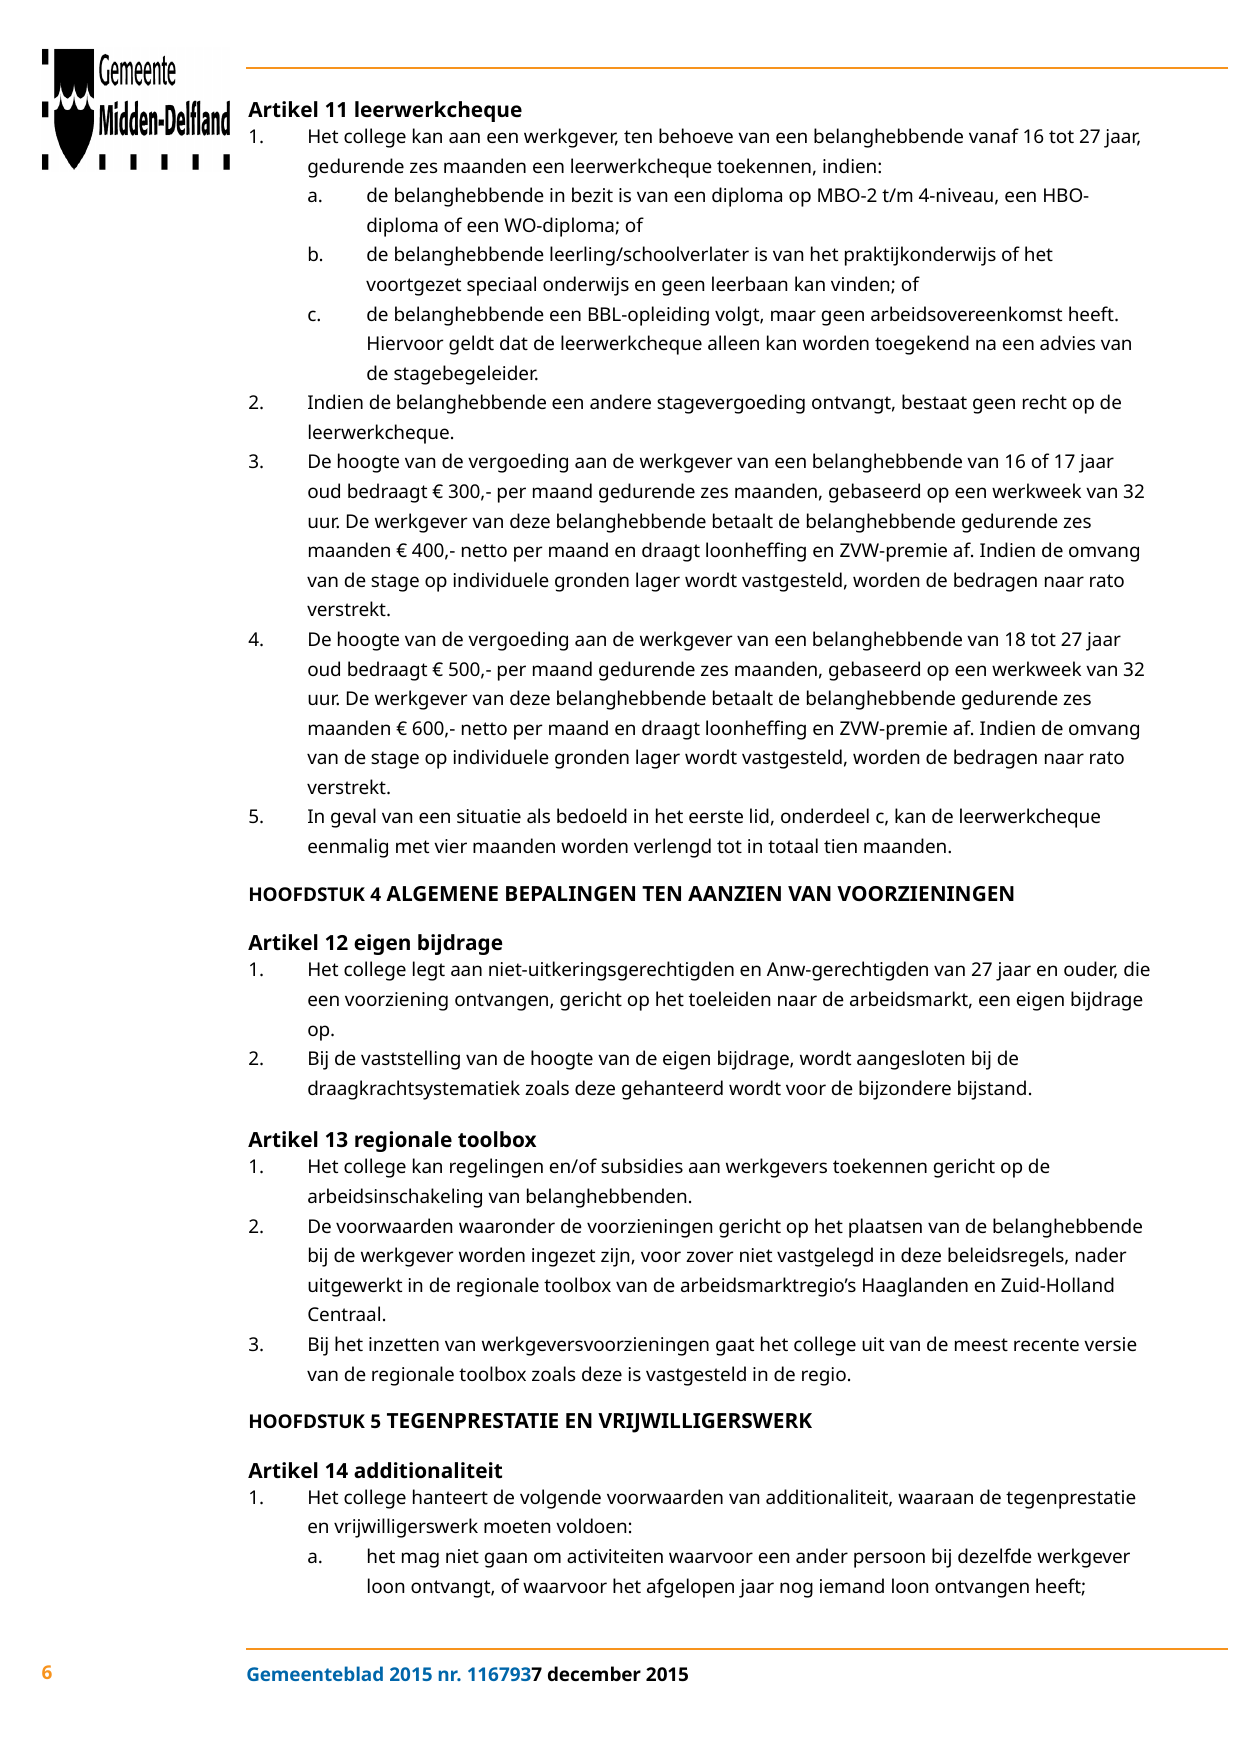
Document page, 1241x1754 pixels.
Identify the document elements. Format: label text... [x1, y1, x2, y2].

picture [41, 47, 231, 172]
text HOOFDSTUK 4 ALGEMENE BEPALINGEN TEN AANZIEN VAN VOORZIENINGEN [248, 879, 1152, 907]
list De hoogte van de vergoeding aan de werkgever van een belanghebbende van 16 of 17 jaar oud bedraagt € 300,- per maand gedurende zes maanden, gebaseerd op een werkweek van 32 uur. De werkgever van deze belanghebbende betaalt de belanghebbende gedurende zes maanden € 400,- netto per maand en draagt loonheffing en ZVW-premie af. Indien de omvang van de stage op individuele gronden lager wordt vastgesteld, worden de bedragen naar rato verstrekt. [248, 449, 1152, 622]
list Het college kan regelingen en/of subsidies aan werkgevers toekennen gericht op de arbeidsinschakeling van belanghebbenden. [248, 1154, 1152, 1209]
list Bij de vaststelling van de hoogte van de eigen bijdrage, wordt aangesloten bij de draagkrachtsystematiek zoals deze gehanteerd wordt voor de bijzondere bijstand. [248, 1045, 1152, 1101]
list Indien de belanghebbende een andere stagevergoeding ontvangt, bestaat geen recht op de leerwerkcheque. [248, 389, 1152, 445]
list het mag niet gaan om activiteiten waarvoor een ander persoon bij dezelfde werkgever loon ontvangt, of waarvoor het afgelopen jaar nog iemand loon ontvangen heeft; [307, 1543, 1152, 1599]
list Het college legt aan niet-uitkeringsgerechtigden en Anw-gerechtigden van 27 jaar en ouder, die een voorziening ontvangen, gericht op het toeleiden naar de arbeidsmarkt, een eigen bijdrage op. [248, 957, 1152, 1041]
list de belanghebbende een BBL-opleiding volgt, maar geen arbeidsovereenkomst heeft. Hiervoor geldt dat de leerwerkcheque alleen kan worden toegekend na een advies van de stagebegeleider. [307, 301, 1152, 386]
list Het college hanteert de volgende voorwaarden van additionaliteit, waaraan de tegenprestatie en vrijwilligerswerk moeten voldoen: [248, 1484, 1152, 1539]
text HOOFDSTUK 5 TEGENPRESTATIE EN VRIJWILLIGERSWERK [248, 1406, 1152, 1435]
list In geval van een situatie als bedoeld in het eerste lid, onderdeel c, kan de leerwerkcheque eenmalig met vier maanden worden verlengd tot in totaal tien maanden. [248, 804, 1152, 859]
list De hoogte van de vergoeding aan de werkgever van een belanghebbende van 18 tot 27 jaar oud bedraagt € 500,- per maand gedurende zes maanden, gebaseerd op een werkweek van 32 uur. De werkgever van deze belanghebbende betaalt de belanghebbende gedurende zes maanden € 600,- netto per maand en draagt loonheffing en ZVW-premie af. Indien de omvang van de stage op individuele gronden lager wordt vastgesteld, worden de bedragen naar rato verstrekt. [248, 626, 1152, 800]
list Bij het inzetten van werkgeversvoorzieningen gaat het college uit van de meest recente versie van de regionale toolbox zoals deze is vastgesteld in de regio. [248, 1331, 1152, 1387]
text Artikel 14 additionaliteit [248, 1456, 1152, 1484]
text Artikel 11 leerwerkcheque [248, 95, 1152, 123]
list De voorwaarden waaronder de voorzieningen gericht op het plaatsen van de belanghebbende bij de werkgever worden ingezet zijn, voor zover niet vastgelegd in deze beleidsregels, nader uitgewerkt in de regionale toolbox van de arbeidsmarktregio’s Haaglanden en Zuid-Holland Centraal. [248, 1213, 1152, 1327]
list Het college kan aan een werkgever, ten behoeve van een belanghebbende vanaf 16 tot 27 jaar, gedurende zes maanden een leerwerkcheque toekennen, indien: [248, 123, 1152, 178]
text Artikel 13 regionale toolbox [248, 1125, 1152, 1154]
list de belanghebbende leerling/schoolverlater is van het praktijkonderwijs of het voortgezet speciaal onderwijs en geen leerbaan kan vinden; of [307, 242, 1152, 297]
text Artikel 12 eigen bijdrage [248, 928, 1152, 957]
list de belanghebbende in bezit is van een diploma op MBO-2 t/m 4-niveau, een HBO-diploma of een WO-diploma; of [307, 182, 1152, 238]
